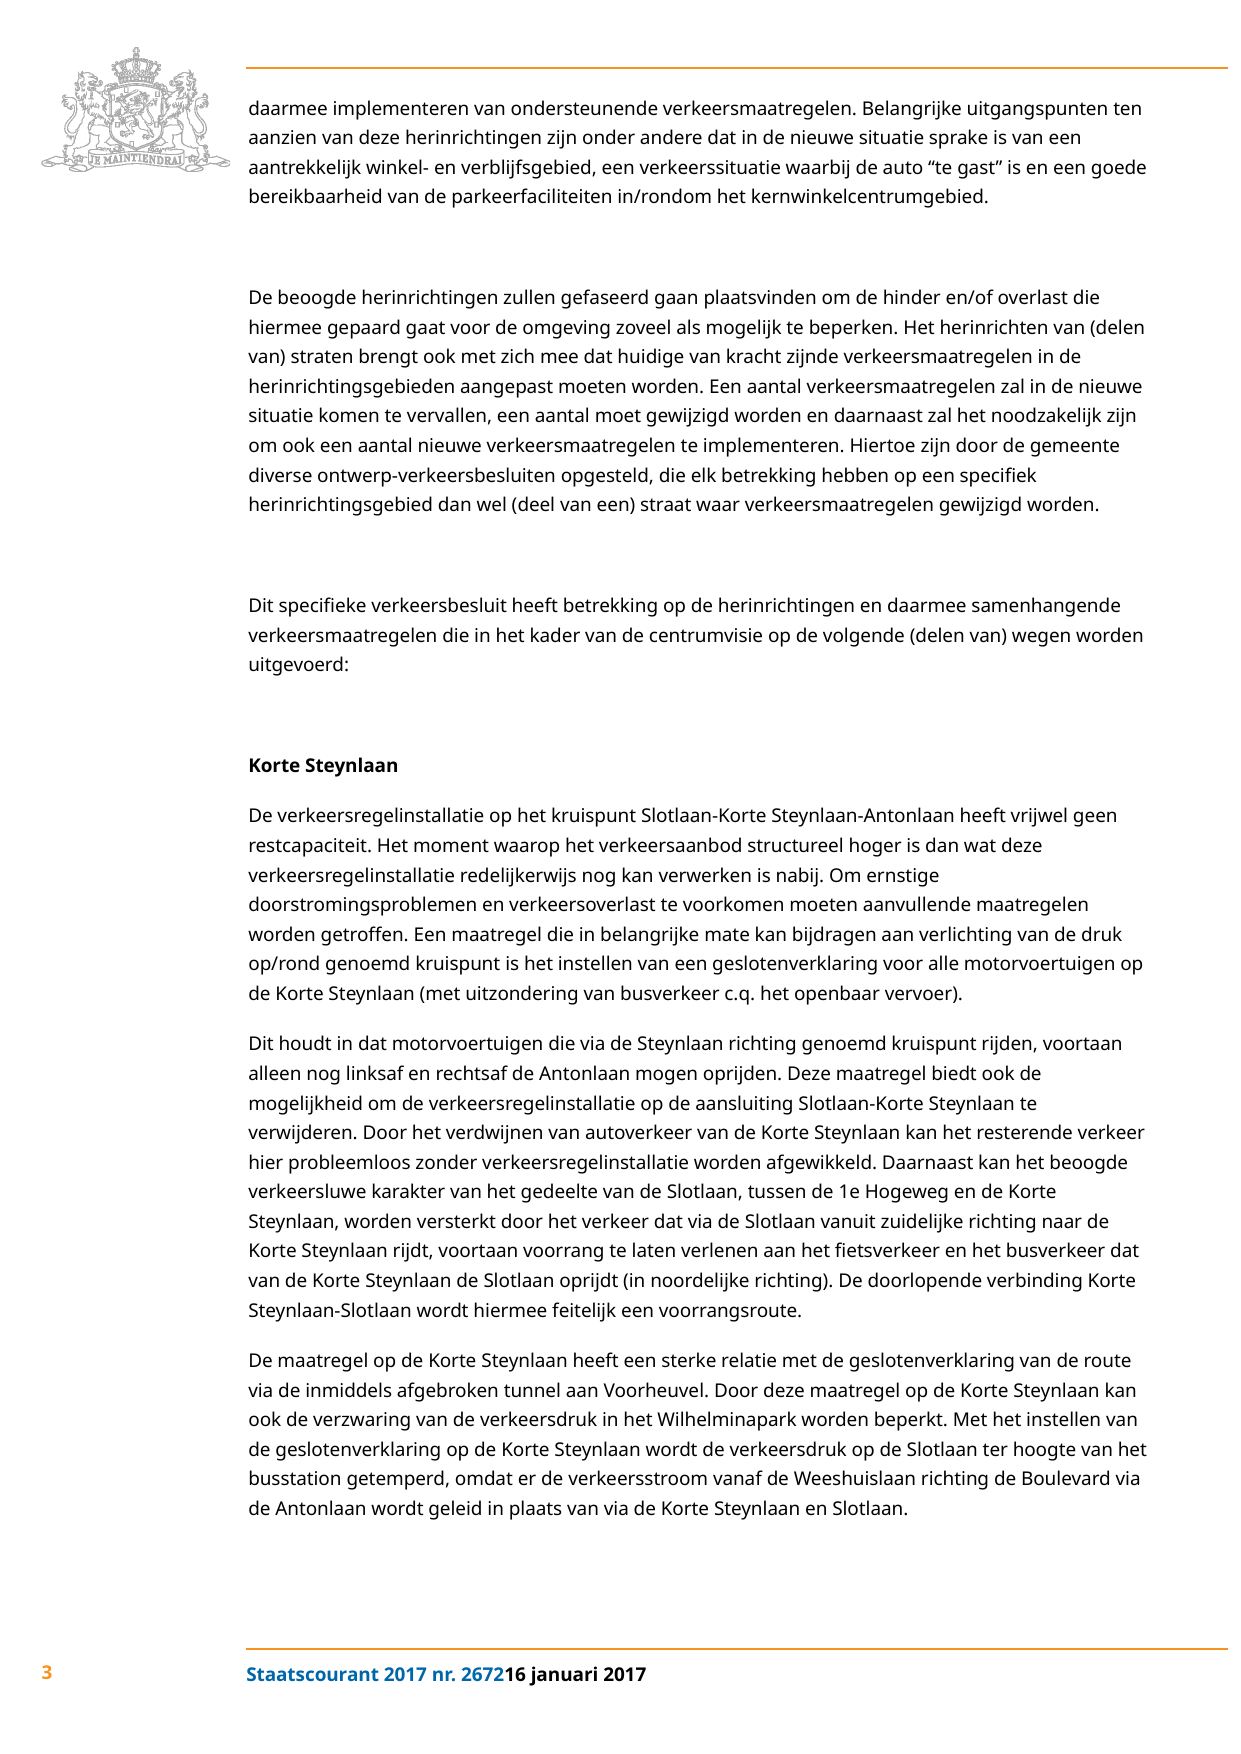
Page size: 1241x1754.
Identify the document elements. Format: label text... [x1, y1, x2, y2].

text De verkeersregelinstallatie op het kruispunt Slotlaan-Korte Steynlaan-Antonlaan heeft vrijwel geen restcapaciteit. Het moment waarop het verkeersaanbod structureel hoger is dan wat deze verkeersregelinstallatie redelijkerwijs nog kan verwerken is nabij. Om ernstige doorstromingsproblemen en verkeersoverlast te voorkomen moeten aanvullende maatregelen worden getroffen. Een maatregel die in belangrijke mate kan bijdragen aan verlichting van de druk op/rond genoemd kruispunt is het instellen van een geslotenverklaring voor alle motorvoertuigen op de Korte Steynlaan (met uitzondering van busverkeer c.q. het openbaar vervoer). [248, 803, 1152, 1006]
text Korte Steynlaan [248, 752, 1152, 778]
text De maatregel op de Korte Steynlaan heeft een sterke relatie met de geslotenverklaring van de route via de inmiddels afgebroken tunnel aan Voorheuvel. Door deze maatregel op de Korte Steynlaan kan ook de verzwaring van de verkeersdruk in het Wilhelminapark worden beperkt. Met het instellen van de geslotenverklaring op de Korte Steynlaan wordt de verkeersdruk op de Slotlaan ter hoogte van het busstation getemperd, omdat er de verkeersstroom vanaf de Weeshuislaan richting de Boulevard via de Antonlaan wordt geleid in plaats van via de Korte Steynlaan en Slotlaan. [248, 1347, 1152, 1521]
text De beoogde herinrichtingen zullen gefaseerd gaan plaatsvinden om de hinder en/of overlast die hiermee gepaard gaat voor de omgeving zoveel als mogelijk te beperken. Het herinrichten van (delen van) straten brengt ook met zich mee dat huidige van kracht zijnde verkeersmaatregelen in de herinrichtingsgebieden aangepast moeten worden. Een aantal verkeersmaatregelen zal in de nieuwe situatie komen te vervallen, een aantal moet gewijzigd worden en daarnaast zal het noodzakelijk zijn om ook een aantal nieuwe verkeersmaatregelen te implementeren. Hiertoe zijn door de gemeente diverse ontwerp-verkeersbesluiten opgesteld, die elk betrekking hebben op een specifiek herinrichtingsgebied dan wel (deel van een) straat waar verkeersmaatregelen gewijzigd worden. [248, 284, 1152, 517]
text Dit specifieke verkeersbesluit heeft betrekking op de herinrichtingen en daarmee samenhangende verkeersmaatregelen die in het kader van de centrumvisie op de volgende (delen van) wegen worden uitgevoerd: [248, 592, 1152, 677]
text Dit houdt in dat motorvoertuigen die via de Steynlaan richting genoemd kruispunt rijden, voortaan alleen nog linksaf en rechtsaf de Antonlaan mogen oprijden. Deze maatregel biedt ook de mogelijkheid om de verkeersregelinstallatie op de aansluiting Slotlaan-Korte Steynlaan te verwijderen. Door het verdwijnen van autoverkeer van de Korte Steynlaan kan het resterende verkeer hier probleemloos zonder verkeersregelinstallatie worden afgewikkeld. Daarnaast kan het beoogde verkeersluwe karakter van het gedeelte van de Slotlaan, tussen de 1e Hogeweg en de Korte Steynlaan, worden versterkt door het verkeer dat via de Slotlaan vanuit zuidelijke richting naar de Korte Steynlaan rijdt, voortaan voorrang te laten verlenen aan het fietsverkeer en het busverkeer dat van de Korte Steynlaan de Slotlaan oprijdt (in noordelijke richting). De doorlopende verbinding Korte Steynlaan-Slotlaan wordt hiermee feitelijk een voorrangsroute. [248, 1031, 1152, 1323]
text daarmee implementeren van ondersteunende verkeersmaatregelen. Belangrijke uitgangspunten ten aanzien van deze herinrichtingen zijn onder andere dat in de nieuwe situatie sprake is van een aantrekkelijk winkel- en verblijfsgebied, een verkeerssituatie waarbij de auto “te gast” is en een goede bereikbaarheid van de parkeerfaciliteiten in/rondom het kernwinkelcentrumgebied. [248, 95, 1152, 209]
picture [41, 47, 231, 172]
